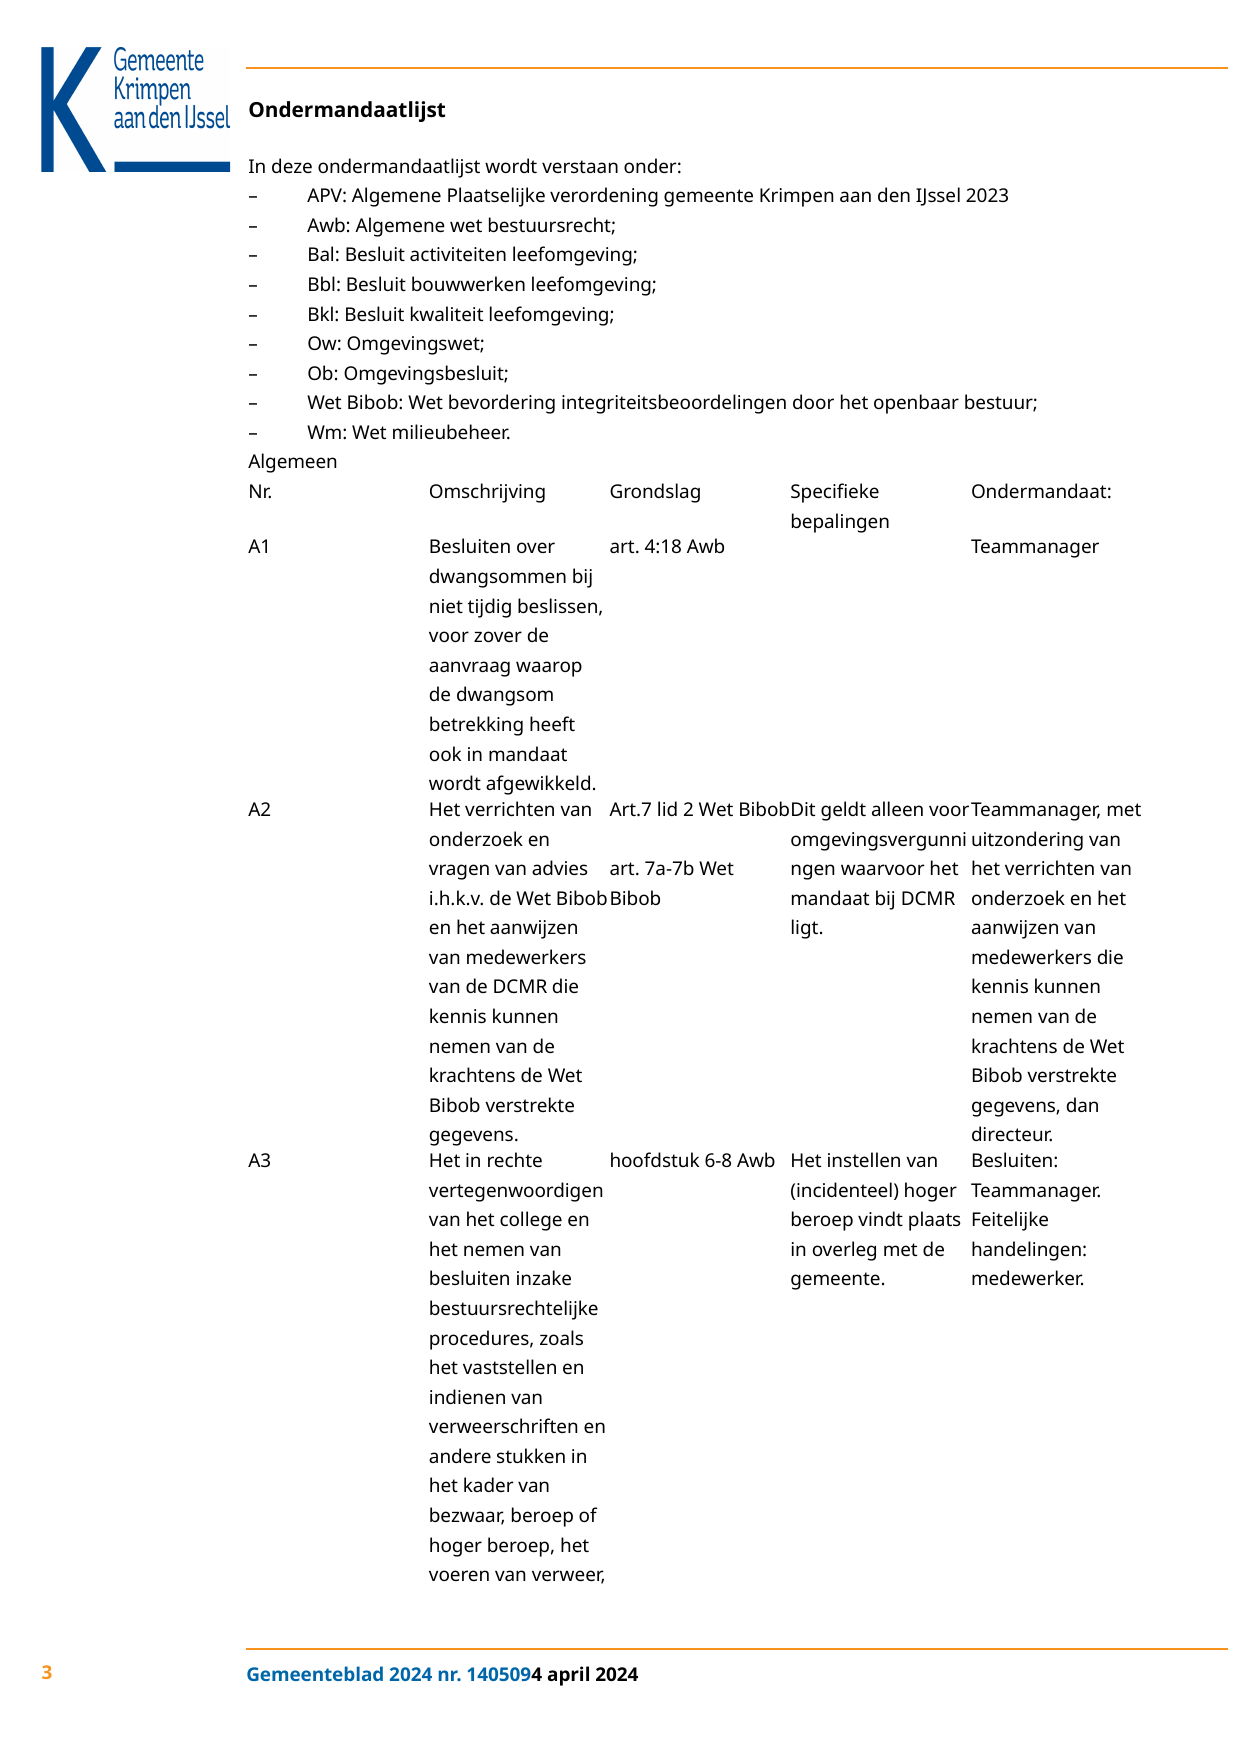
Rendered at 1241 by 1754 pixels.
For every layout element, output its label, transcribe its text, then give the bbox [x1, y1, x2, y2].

list Awb: Algemene wet bestuursrecht; [248, 212, 1152, 238]
table_cell Art.7 lid 2 Wet Bibob art. 7a-7b Wet Bibob [609, 796, 790, 1147]
text In deze ondermandaatlijst wordt verstaan onder: [248, 153, 1152, 179]
table_cell A1 [248, 534, 429, 796]
list Bbl: Besluit bouwwerken leefomgeving; [248, 271, 1152, 297]
table_cell A3 [248, 1147, 429, 1587]
table_cell Het in rechte vertegenwoordigen van het college en het nemen van besluiten inzake bestuursrechtelijke procedures, zoals het vaststellen en indienen van verweerschriften en andere stukken in het kader van bezwaar, beroep of hoger beroep, het voeren van verweer, [429, 1147, 609, 1587]
picture [41, 47, 231, 172]
table_header Grondslag [609, 479, 790, 534]
table_cell Besluiten over dwangsommen bij niet tijdig beslissen, voor zover de aanvraag waarop de dwangsom betrekking heeft ook in mandaat wordt afgewikkeld. [429, 534, 609, 796]
table_header Specifieke bepalingen [790, 479, 971, 534]
table_header Nr. [248, 479, 429, 534]
text Ondermandaatlijst [248, 95, 1152, 123]
list Ob: Omgevingsbesluit; [248, 360, 1152, 386]
list Bkl: Besluit kwaliteit leefomgeving; [248, 301, 1152, 327]
table_cell Besluiten: Teammanager. Feitelijke handelingen: medewerker. [971, 1147, 1152, 1587]
table_cell [790, 534, 971, 796]
table_cell art. 4:18 Awb [609, 534, 790, 796]
table_cell Dit geldt alleen voor omgevingsvergunningen waarvoor het mandaat bij DCMR ligt. [790, 796, 971, 1147]
table_header Omschrijving [429, 479, 609, 534]
table_cell hoofdstuk 6-8 Awb [609, 1147, 790, 1587]
list Wet Bibob: Wet bevordering integriteitsbeoordelingen door het openbaar bestuur; [248, 389, 1152, 415]
list Bal: Besluit activiteiten leefomgeving; [248, 242, 1152, 267]
list APV: Algemene Plaatselijke verordening gemeente Krimpen aan den IJssel 2023 [248, 182, 1152, 208]
table_cell Teammanager [971, 534, 1152, 796]
table_cell Teammanager, met uitzondering van het verrichten van onderzoek en het aanwijzen van medewerkers die kennis kunnen nemen van de krachtens de Wet Bibob verstrekte gegevens, dan directeur. [971, 796, 1152, 1147]
text Algemeen [248, 449, 1152, 474]
table_cell Het verrichten van onderzoek en vragen van advies i.h.k.v. de Wet Bibob en het aanwijzen van medewerkers van de DCMR die kennis kunnen nemen van de krachtens de Wet Bibob verstrekte gegevens. [429, 796, 609, 1147]
table_header Ondermandaat: [971, 479, 1152, 534]
table_cell Het instellen van (incidenteel) hoger beroep vindt plaats in overleg met de gemeente. [790, 1147, 971, 1587]
list Ow: Omgevingswet; [248, 330, 1152, 356]
table_cell A2 [248, 796, 429, 1147]
list Wm: Wet milieubeheer. [248, 419, 1152, 445]
